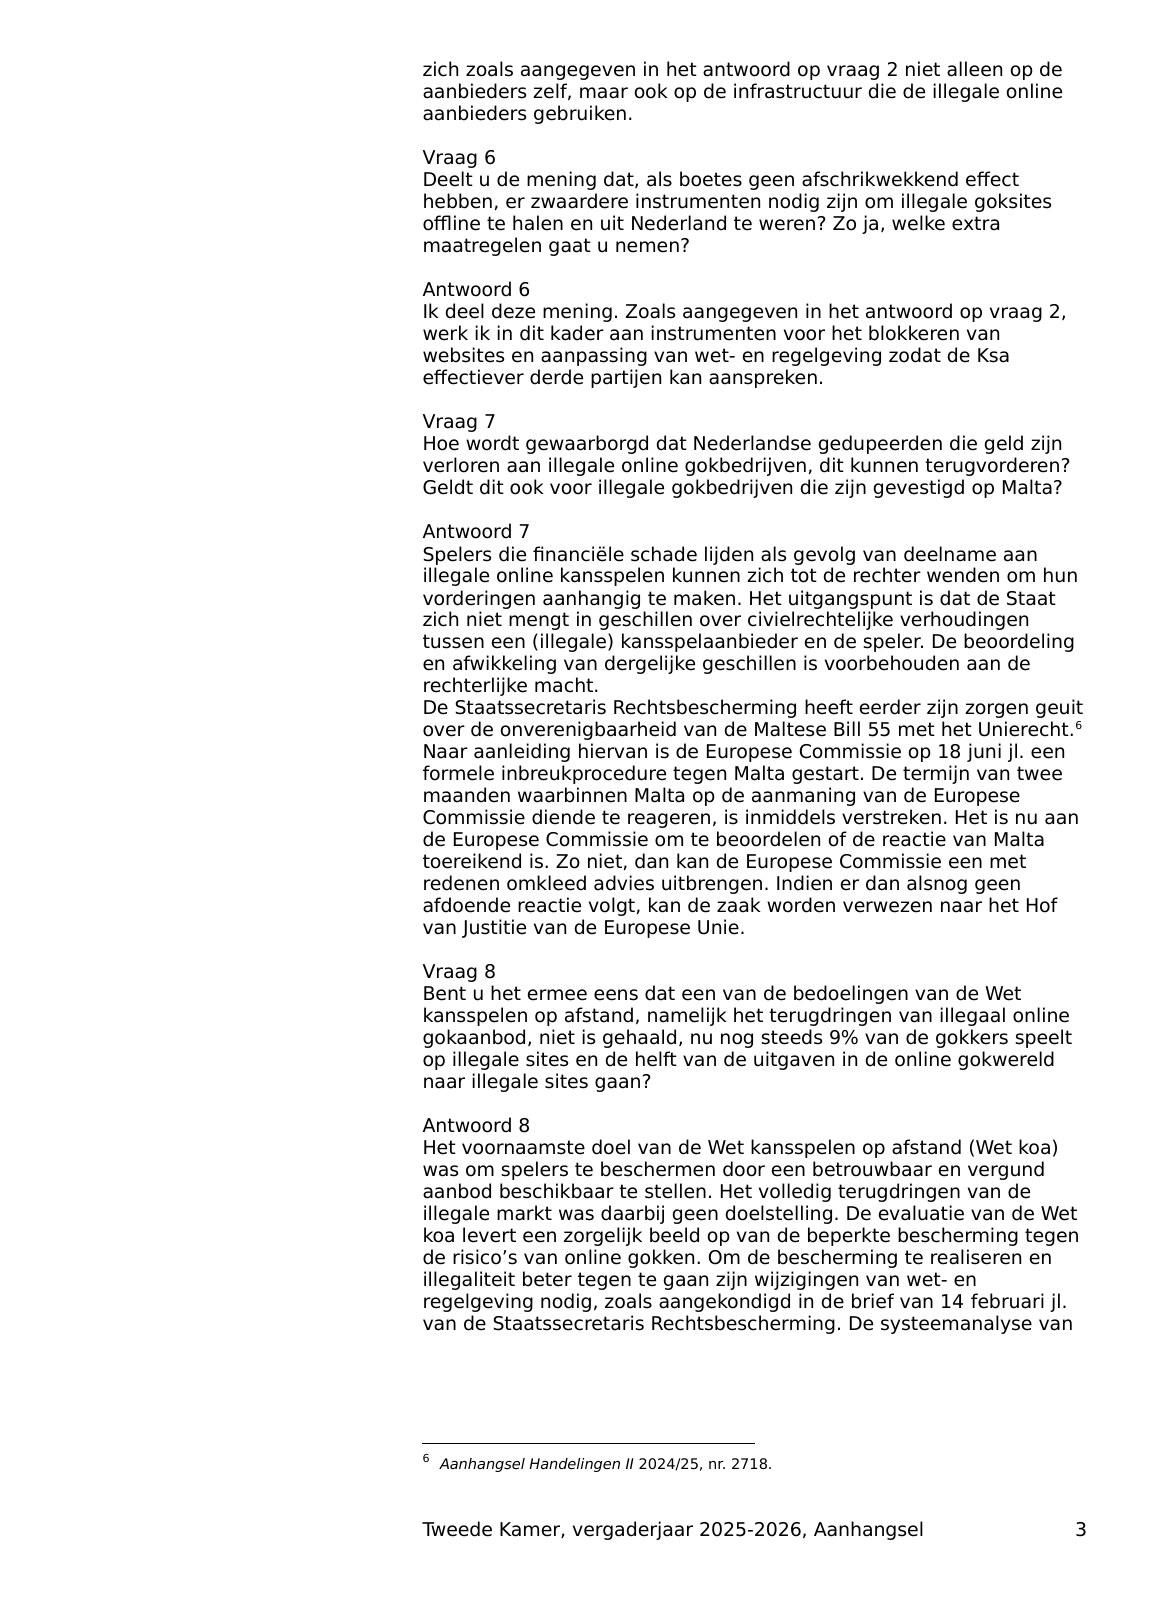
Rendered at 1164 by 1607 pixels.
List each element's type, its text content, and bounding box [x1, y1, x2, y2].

text Antwoord 7 [422, 521, 1087, 543]
text Het voornaamste doel van de Wet kansspelen op afstand (Wet koa) was om spelers te beschermen door een betrouwbaar en vergund aanbod beschikbaar te stellen. Het volledig terugdringen van de illegale markt was daarbij geen doelstelling. De evaluatie van de Wet koa levert een zorgelijk beeld op van de beperkte bescherming tegen de risico’s van online gokken. Om de bescherming te realiseren en illegaliteit beter tegen te gaan zijn wijzigingen van wet- en regelgeving nodig, zoals aangekondigd in de brief van 14 februari jl. van de Staatssecretaris Rechtsbescherming. De systeemanalyse van [422, 1137, 1087, 1335]
text De Staatssecretaris Rechtsbescherming heeft eerder zijn zorgen geuit over de onverenigbaarheid van de Maltese Bill 55 met het Unierecht. Naar aanleiding hiervan is de Europese Commissie op 18 juni jl. een formele inbreukprocedure tegen Malta gestart. De termijn van twee maanden waarbinnen Malta op de aanmaning van de Europese Commissie diende te reageren, is inmiddels verstreken. Het is nu aan de Europese Commissie om te beoordelen of de reactie van Malta toereikend is. Zo niet, dan kan de Europese Commissie een met redenen omkleed advies uitbrengen. Indien er dan alsnog geen afdoende reactie volgt, kan de zaak worden verwezen naar het Hof van Justitie van de Europese Unie. [422, 697, 1087, 939]
text Aanhangsel Handelingen II 2024/25, nr. 2718. [422, 1452, 1087, 1474]
text Antwoord 8 [422, 1115, 1087, 1137]
text Antwoord 6 [422, 279, 1087, 301]
text Spelers die financiële schade lijden als gevolg van deelname aan illegale online kansspelen kunnen zich tot de rechter wenden om hun vorderingen aanhangig te maken. Het uitgangspunt is dat de Staat zich niet mengt in geschillen over civielrechtelijke verhoudingen tussen een (illegale) kansspelaanbieder en de speler. De beoordeling en afwikkeling van dergelijke geschillen is voorbehouden aan de rechterlijke macht. [422, 543, 1087, 697]
text Bent u het ermee eens dat een van de bedoelingen van de Wet kansspelen op afstand, namelijk het terugdringen van illegaal online gokaanbod, niet is gehaald, nu nog steeds 9% van de gokkers speelt op illegale sites en de helft van de uitgaven in de online gokwereld naar illegale sites gaan? [422, 983, 1087, 1093]
text Vraag 7 [422, 411, 1087, 433]
text Deelt u de mening dat, als boetes geen afschrikwekkend effect hebben, er zwaardere instrumenten nodig zijn om illegale goksites offline te halen en uit Nederland te weren? Zo ja, welke extra maatregelen gaat u nemen? [422, 169, 1087, 257]
text Ik deel deze mening. Zoals aangegeven in het antwoord op vraag 2, werk ik in dit kader aan instrumenten voor het blokkeren van websites en aanpassing van wet- en regelgeving zodat de Ksa effectiever derde partijen kan aanspreken. [422, 301, 1087, 389]
text Vraag 8 [422, 961, 1087, 983]
text zich zoals aangegeven in het antwoord op vraag 2 niet alleen op de aanbieders zelf, maar ook op de infrastructuur die de illegale online aanbieders gebruiken. [422, 59, 1087, 125]
text Hoe wordt gewaarborgd dat Nederlandse gedupeerden die geld zijn verloren aan illegale online gokbedrijven, dit kunnen terugvorderen? Geldt dit ook voor illegale gokbedrijven die zijn gevestigd op Malta? [422, 433, 1087, 499]
text Vraag 6 [422, 147, 1087, 169]
